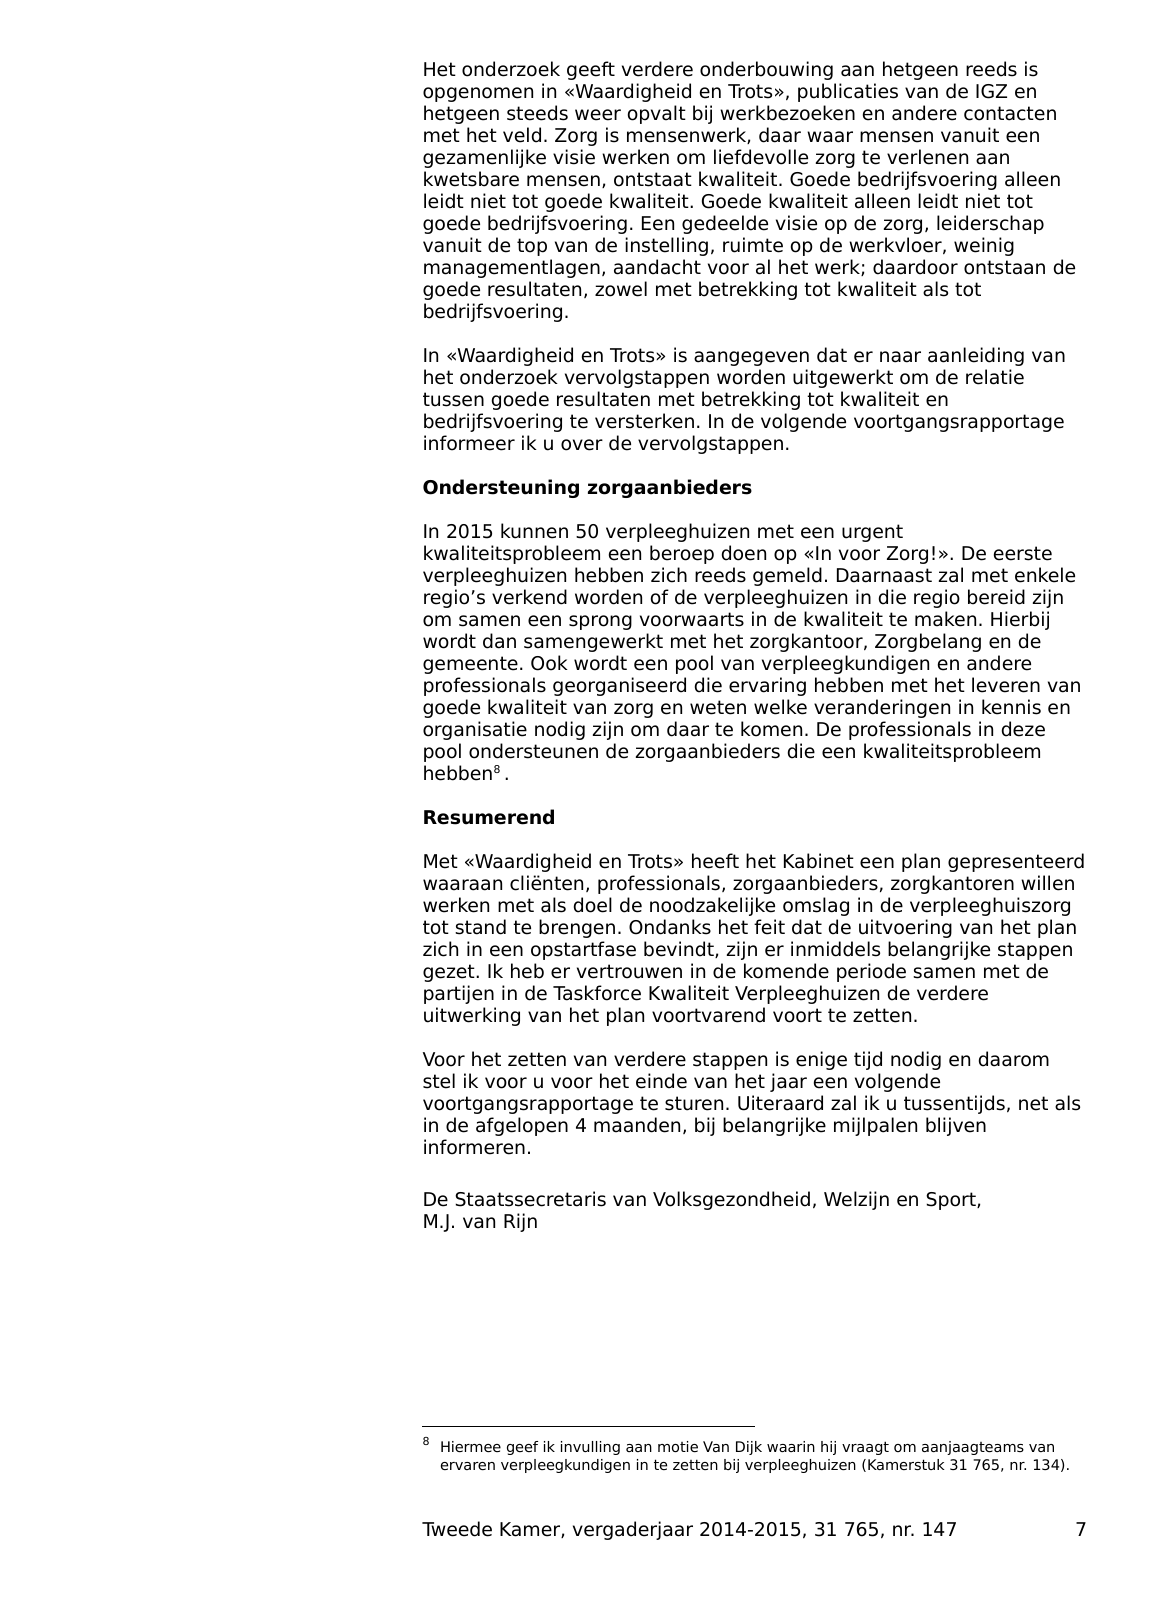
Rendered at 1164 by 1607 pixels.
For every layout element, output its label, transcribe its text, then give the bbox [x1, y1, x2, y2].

text Met «Waardigheid en Trots» heeft het Kabinet een plan gepresenteerd waaraan cliënten, professionals, zorgaanbieders, zorgkantoren willen werken met als doel de noodzakelijke omslag in de verpleeghuiszorg tot stand te brengen. Ondanks het feit dat de uitvoering van het plan zich in een opstartfase bevindt, zijn er inmiddels belangrijke stappen gezet. Ik heb er vertrouwen in de komende periode samen met de partijen in de Taskforce Kwaliteit Verpleeghuizen de verdere uitwerking van het plan voortvarend voort te zetten. [422, 851, 1087, 1027]
text De Staatssecretaris van Volksgezondheid, Welzijn en Sport, M.J. van Rijn [422, 1189, 1087, 1233]
text Voor het zetten van verdere stappen is enige tijd nodig en daarom stel ik voor u voor het einde van het jaar een volgende voortgangsrapportage te sturen. Uiteraard zal ik u tussentijds, net als in de afgelopen 4 maanden, bij belangrijke mijlpalen blijven informeren. [422, 1049, 1087, 1159]
subtitle Ondersteuning zorgaanbieders [422, 477, 1087, 499]
text Het onderzoek geeft verdere onderbouwing aan hetgeen reeds is opgenomen in «Waardigheid en Trots», publicaties van de IGZ en hetgeen steeds weer opvalt bij werkbezoeken en andere contacten met het veld. Zorg is mensenwerk, daar waar mensen vanuit een gezamenlijke visie werken om liefdevolle zorg te verlenen aan kwetsbare mensen, ontstaat kwaliteit. Goede bedrijfsvoering alleen leidt niet tot goede kwaliteit. Goede kwaliteit alleen leidt niet tot goede bedrijfsvoering. Een gedeelde visie op de zorg, leiderschap vanuit de top van de instelling, ruimte op de werkvloer, weinig managementlagen, aandacht voor al het werk; daardoor ontstaan de goede resultaten, zowel met betrekking tot kwaliteit als tot bedrijfsvoering. [422, 59, 1087, 323]
subtitle Resumerend [422, 807, 1087, 829]
text Hiermee geef ik invulling aan motie Van Dijk waarin hij vraagt om aanjaagteams van ervaren verpleegkundigen in te zetten bij verpleeghuizen (Kamerstuk 31 765, nr. 134). [422, 1435, 1087, 1474]
text In 2015 kunnen 50 verpleeghuizen met een urgent kwaliteitsprobleem een beroep doen op «In voor Zorg!». De eerste verpleeghuizen hebben zich reeds gemeld. Daarnaast zal met enkele regio’s verkend worden of de verpleeghuizen in die regio bereid zijn om samen een sprong voorwaarts in de kwaliteit te maken. Hierbij wordt dan samengewerkt met het zorgkantoor, Zorgbelang en de gemeente. Ook wordt een pool van verpleegkundigen en andere professionals georganiseerd die ervaring hebben met het leveren van goede kwaliteit van zorg en weten welke veranderingen in kennis en organisatie nodig zijn om daar te komen. De professionals in deze pool ondersteunen de zorgaanbieders die een kwaliteitsprobleem hebben. [422, 521, 1087, 785]
text In «Waardigheid en Trots» is aangegeven dat er naar aanleiding van het onderzoek vervolgstappen worden uitgewerkt om de relatie tussen goede resultaten met betrekking tot kwaliteit en bedrijfsvoering te versterken. In de volgende voortgangsrapportage informeer ik u over de vervolgstappen. [422, 345, 1087, 455]
